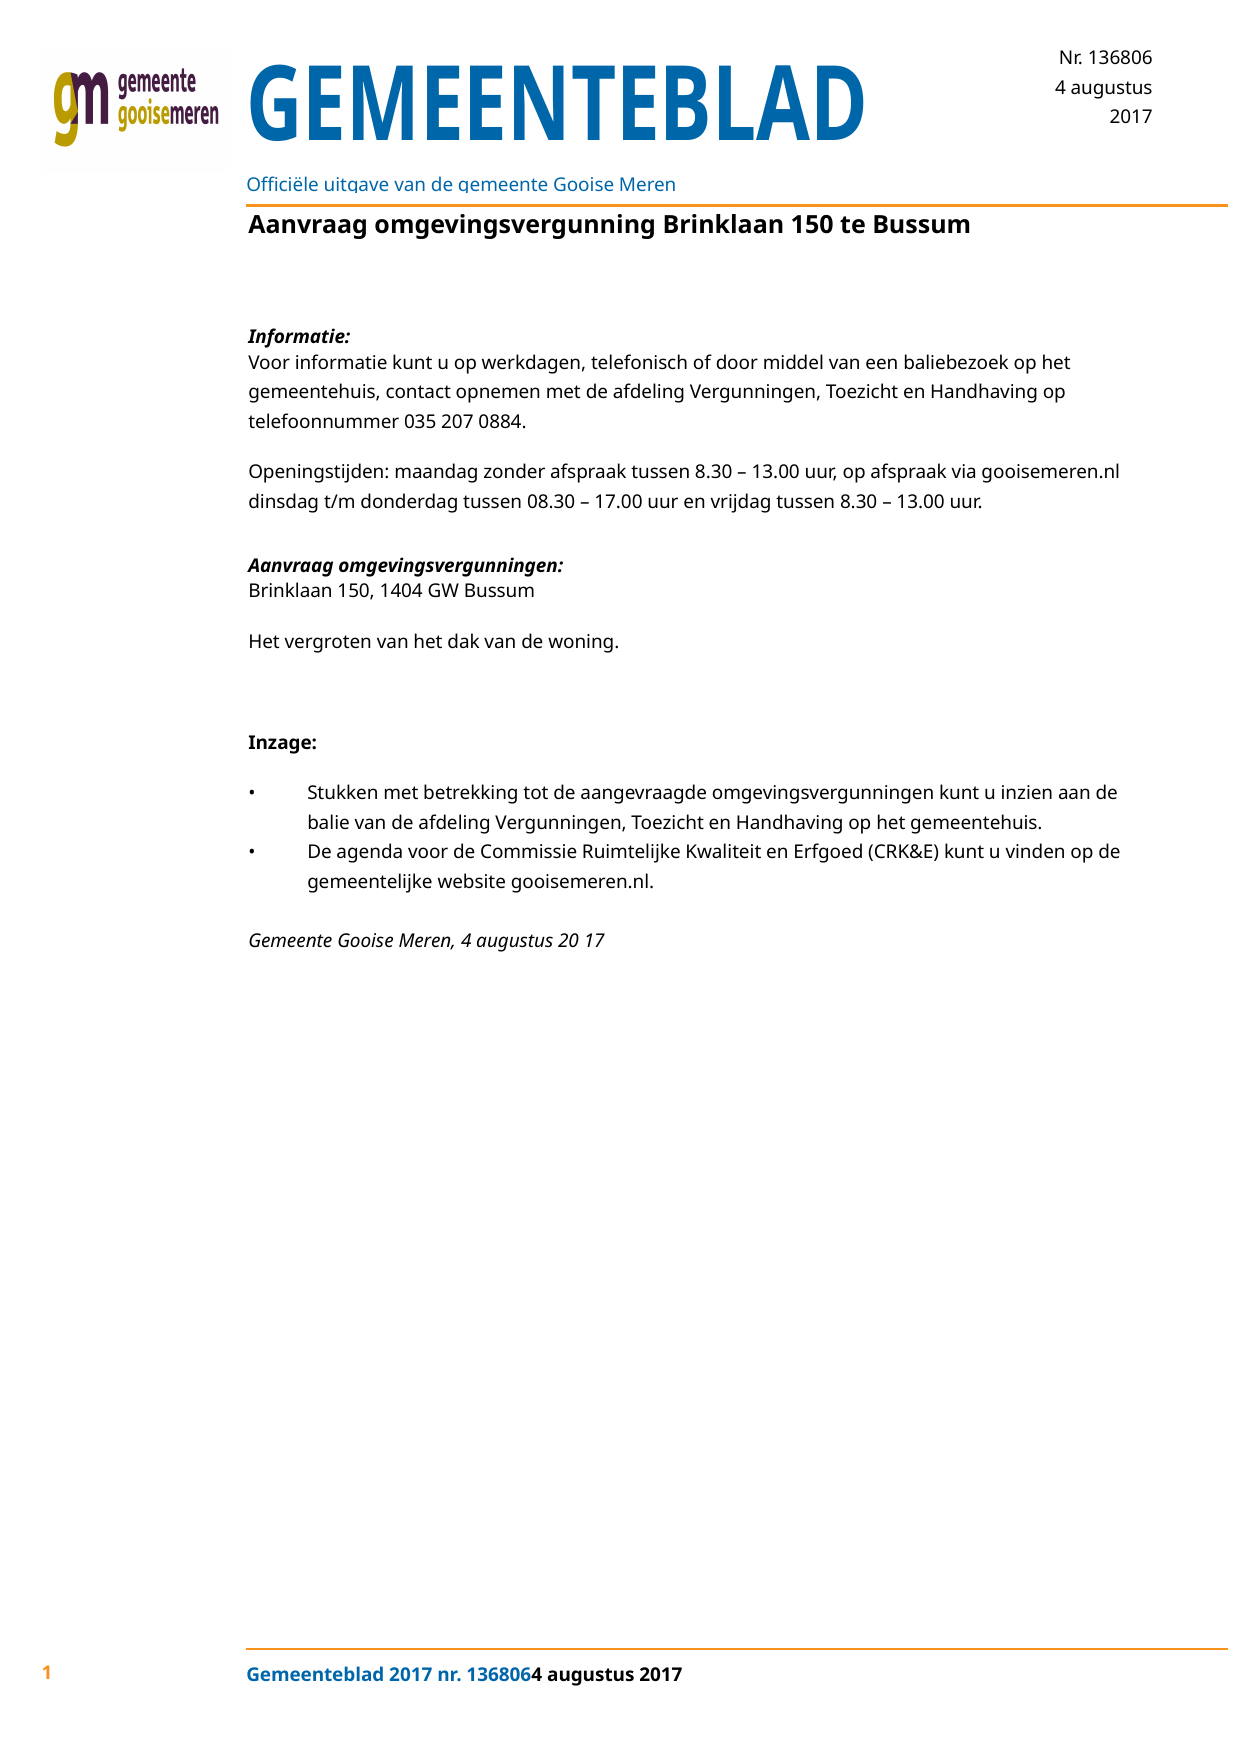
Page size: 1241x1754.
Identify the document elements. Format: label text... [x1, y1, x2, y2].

text Voor informatie kunt u op werkdagen, telefonisch of door middel van een baliebezoek op het gemeentehuis, contact opnemen met de afdeling Vergunningen, Toezicht en Handhaving op telefoonnummer 035 207 0884. [248, 349, 1152, 434]
text Het vergroten van het dak van de woning. [248, 628, 1152, 654]
text Aanvraag omgevingsvergunning Brinklaan 150 te Bussum [248, 207, 1152, 241]
text Openingstijden: maandag zonder afspraak tussen 8.30 – 13.00 uur, op afspraak via gooisemeren.nl dinsdag t/m donderdag tussen 08.30 – 17.00 uur en vrijdag tussen 8.30 – 13.00 uur. [248, 458, 1152, 514]
text Informatie: [248, 323, 1152, 349]
text Aanvraag omgevingsvergunningen: [248, 552, 1152, 578]
text Gemeente Gooise Meren, 4 augustus 20 17 [248, 927, 1152, 953]
list De agenda voor de Commissie Ruimtelijke Kwaliteit en Erfgoed (CRK&E) kunt u vinden op de gemeentelijke website gooisemeren.nl. [248, 838, 1152, 894]
list Stukken met betrekking tot de aangevraagde omgevingsvergunningen kunt u inzien aan de balie van de afdeling Vergunningen, Toezicht en Handhaving op het gemeentehuis. [248, 779, 1152, 835]
picture [41, 47, 231, 172]
text Inzage: [248, 729, 1152, 755]
text Brinklaan 150, 1404 GW Bussum [248, 578, 1152, 603]
